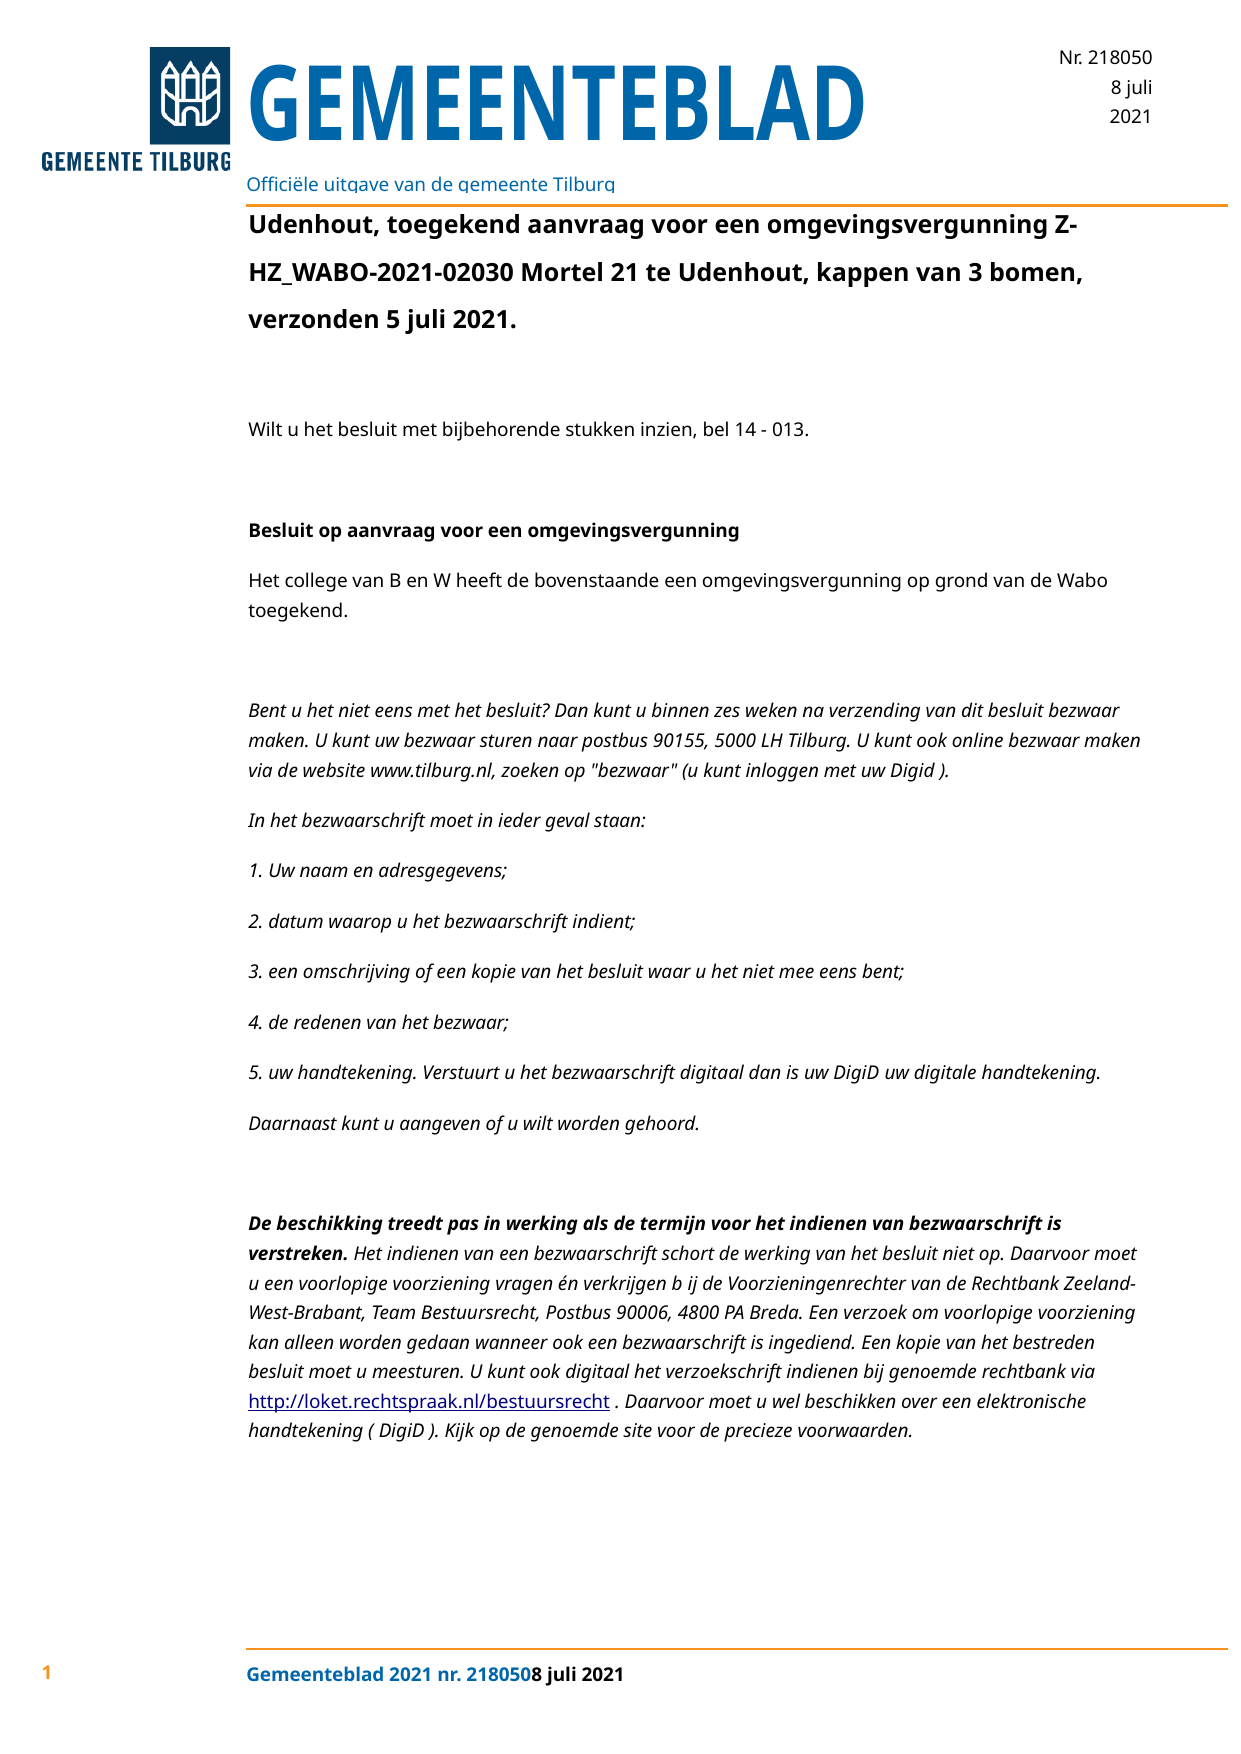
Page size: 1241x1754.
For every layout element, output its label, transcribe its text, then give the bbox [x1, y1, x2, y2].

text 4. de redenen van het bezwaar; [248, 1009, 1152, 1034]
text Daarnaast kunt u aangeven of u wilt worden gehoord. [248, 1110, 1152, 1135]
text Het college van B en W heeft de bovenstaande een omgevingsvergunning op grond van de Wabo toegekend. [248, 567, 1152, 622]
picture [41, 47, 231, 172]
text In het bezwaarschrift moet in ieder geval staan: [248, 807, 1152, 833]
text 3. een omschrijving of een kopie van het besluit waar u het niet mee eens bent; [248, 958, 1152, 984]
text Udenhout, toegekend aanvraag voor een omgevingsvergunning Z-HZ_WABO-2021-02030 Mortel 21 te Udenhout, kappen van 3 bomen, verzonden 5 juli 2021. [248, 207, 1152, 336]
text 5. uw handtekening. Verstuurt u het bezwaarschrift digitaal dan is uw DigiD uw digitale handtekening. [248, 1059, 1152, 1085]
text Besluit op aanvraag voor een omgevingsvergunning [248, 517, 1152, 542]
text De beschikking treedt pas in werking als de termijn voor het indienen van bezwaarschrift is verstreken. Het indienen van een bezwaarschrift schort de werking van het besluit niet op. Daarvoor moet u een voorlopige voorziening vragen én verkrijgen b ij de Voorzieningenrechter van de Rechtbank Zeeland-West-Brabant, Team Bestuursrecht, Postbus 90006, 4800 PA Breda. Een verzoek om voorlopige voorziening kan alleen worden gedaan wanneer ook een bezwaarschrift is ingediend. Een kopie van het bestreden besluit moet u meesturen. U kunt ook digitaal het verzoekschrift indienen bij genoemde rechtbank via http://loket.rechtspraak.nl/bestuursrecht . Daarvoor moet u wel beschikken over een elektronische handtekening ( DigiD ). Kijk op de genoemde site voor de precieze voorwaarden. [248, 1211, 1152, 1443]
text 2. datum waarop u het bezwaarschrift indient; [248, 908, 1152, 934]
text Bent u het niet eens met het besluit? Dan kunt u binnen zes weken na verzending van dit besluit bezwaar maken. U kunt uw bezwaar sturen naar postbus 90155, 5000 LH Tilburg. U kunt ook online bezwaar maken via de website www.tilburg.nl, zoeken op "bezwaar" (u kunt inloggen met uw Digid ). [248, 698, 1152, 782]
text Wilt u het besluit met bijbehorende stukken inzien, bel 14 - 013. [248, 416, 1152, 442]
text 1. Uw naam en adresgegevens; [248, 858, 1152, 883]
